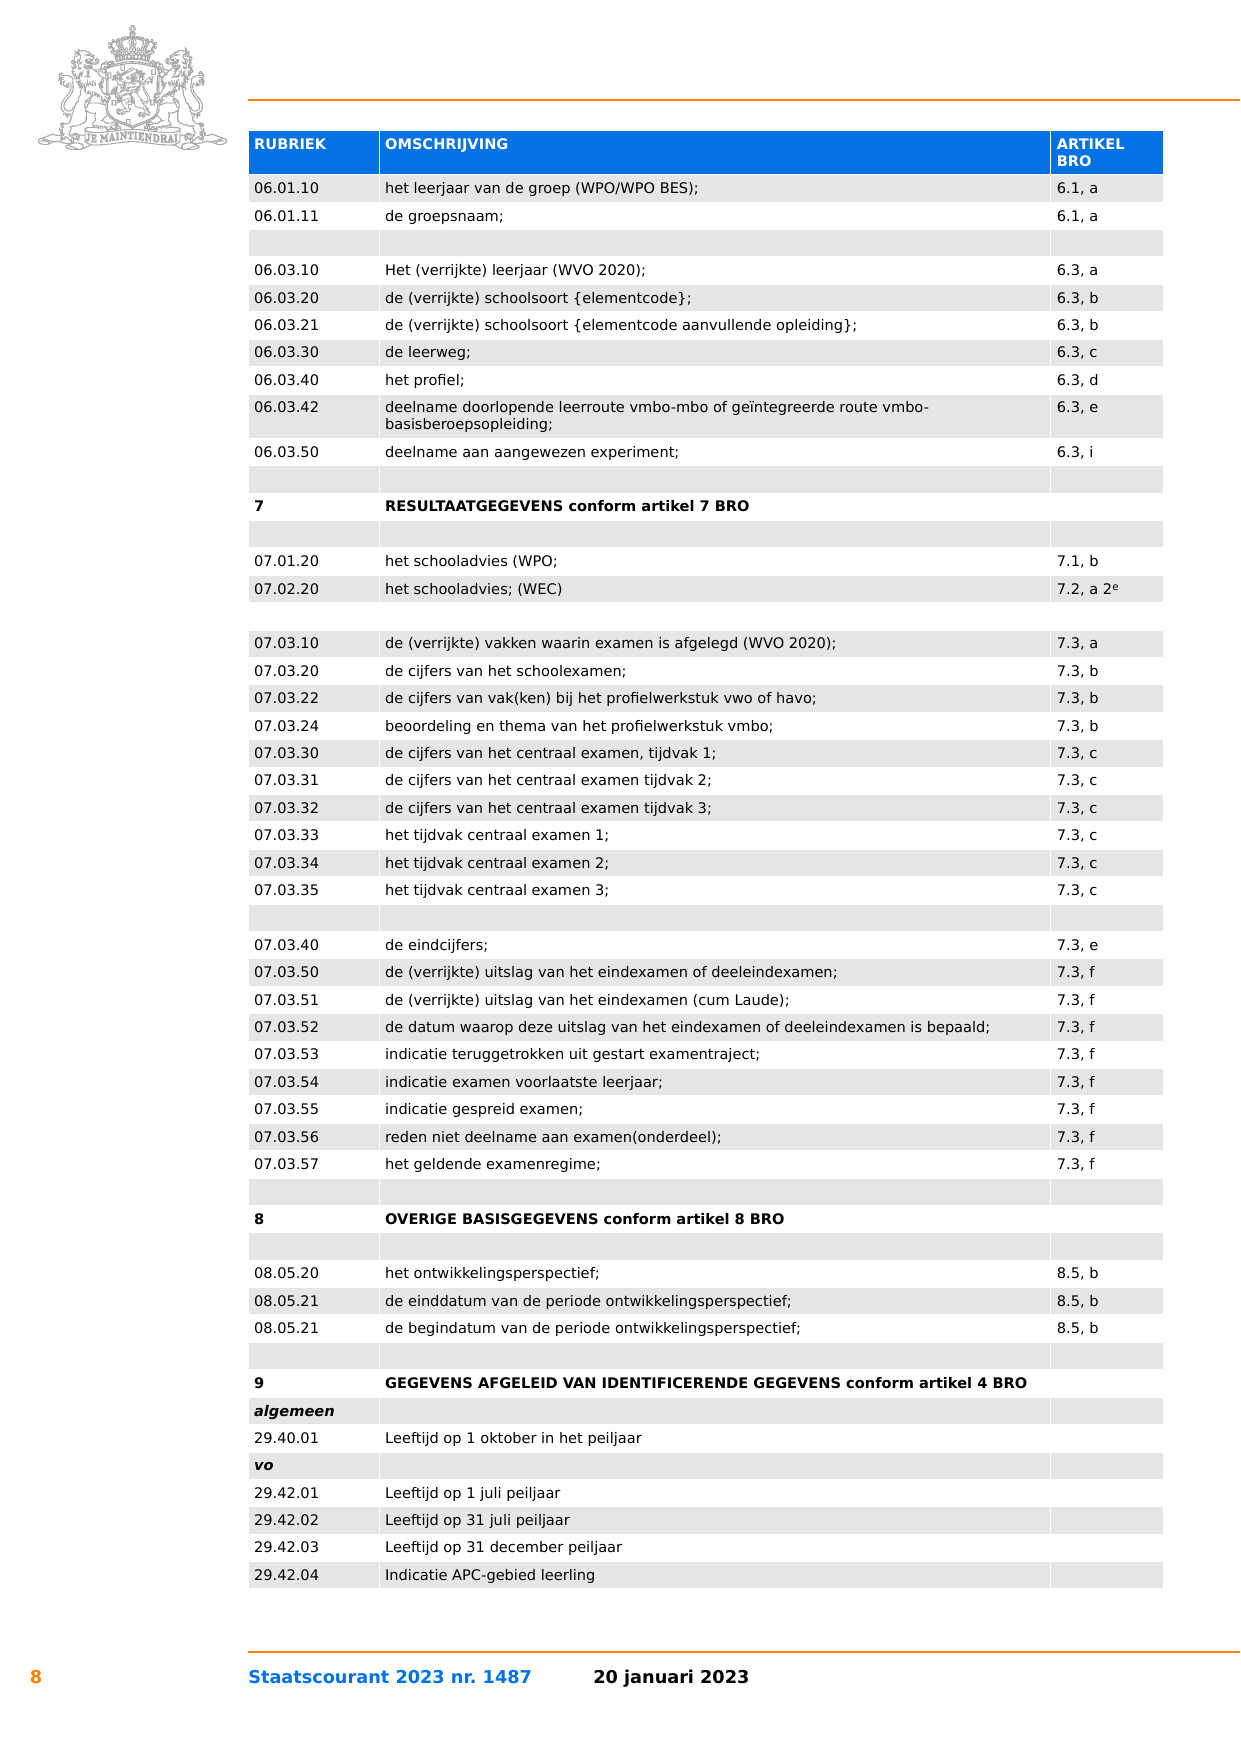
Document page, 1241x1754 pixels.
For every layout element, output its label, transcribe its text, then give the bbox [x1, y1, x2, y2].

table_cell het schooladvies (WPO; [380, 549, 1050, 575]
table_header OMSCHRIJVING [380, 131, 1050, 174]
table_cell de (verrijkte) vakken waarin examen is afgelegd (WVO 2020); [380, 631, 1050, 657]
table_cell 7.3, f [1051, 1069, 1163, 1095]
table_cell 08.05.20 [249, 1261, 379, 1287]
table_cell 7.3, c [1051, 795, 1163, 821]
table_cell de (verrijkte) uitslag van het eindexamen of deeleindexamen; [380, 959, 1050, 986]
table_cell 07.03.33 [249, 823, 379, 849]
table_cell RESULTAATGEGEVENS conform artikel 7 BRO [380, 494, 1050, 520]
table_cell 07.01.20 [249, 549, 379, 575]
table_cell 07.03.53 [249, 1042, 379, 1068]
table_cell 7.3, b [1051, 658, 1163, 684]
table_cell 29.42.03 [249, 1535, 379, 1561]
table_cell beoordeling en thema van het profielwerkstuk vmbo; [380, 713, 1050, 739]
table_cell 7.3, f [1051, 1151, 1163, 1177]
table_cell [1051, 494, 1163, 520]
table_cell 07.03.10 [249, 631, 379, 657]
table_cell [1051, 1398, 1163, 1424]
table_cell 06.03.40 [249, 367, 379, 393]
table_cell vo [249, 1453, 379, 1479]
table_cell de cijfers van het centraal examen, tijdvak 1; [380, 740, 1050, 767]
table_cell de cijfers van het schoolexamen; [380, 658, 1050, 684]
table_cell Leeftijd op 1 juli peiljaar [380, 1480, 1050, 1506]
table_cell [1051, 603, 1163, 629]
table_cell 06.01.11 [249, 203, 379, 229]
table_cell het leerjaar van de groep (WPO/WPO BES); [380, 175, 1050, 202]
table_cell deelname doorlopende leerroute vmbo-mbo of geïntegreerde route vmbo-basisberoepsopleiding; [380, 395, 1050, 438]
table_cell 07.03.34 [249, 850, 379, 876]
table_cell 8.5, b [1051, 1288, 1163, 1314]
table_cell 06.03.30 [249, 340, 379, 366]
table_cell 6.1, a [1051, 203, 1163, 229]
table_cell 7.3, f [1051, 1014, 1163, 1041]
table_cell 7.3, f [1051, 1042, 1163, 1068]
table_cell 7.3, f [1051, 1124, 1163, 1150]
table_cell de leerweg; [380, 340, 1050, 366]
table_cell 07.03.52 [249, 1014, 379, 1041]
table_cell 07.03.55 [249, 1096, 379, 1123]
table_cell [380, 521, 1050, 547]
table_cell indicatie examen voorlaatste leerjaar; [380, 1069, 1050, 1095]
table_cell 7.3, c [1051, 823, 1163, 849]
table_cell de begindatum van de periode ontwikkelingsperspectief; [380, 1316, 1050, 1342]
table_cell de cijfers van het centraal examen tijdvak 3; [380, 795, 1050, 821]
table_cell het tijdvak centraal examen 3; [380, 877, 1050, 903]
table_cell 8.5, b [1051, 1261, 1163, 1287]
table_cell [1051, 1370, 1163, 1397]
table_cell 29.40.01 [249, 1425, 379, 1451]
table_cell [1051, 1562, 1163, 1588]
table_cell [249, 905, 379, 931]
table_cell de cijfers van vak(ken) bij het profielwerkstuk vwo of havo; [380, 685, 1050, 712]
table_cell het geldende examenregime; [380, 1151, 1050, 1177]
table_cell [380, 1453, 1050, 1479]
table_cell [380, 1343, 1050, 1369]
table_cell [1051, 521, 1163, 547]
table_cell 08.05.21 [249, 1288, 379, 1314]
table_cell [380, 466, 1050, 493]
table_cell 07.02.20 [249, 576, 379, 602]
table_cell 7.3, a [1051, 631, 1163, 657]
table_cell 29.42.04 [249, 1562, 379, 1588]
table_cell het tijdvak centraal examen 2; [380, 850, 1050, 876]
table_cell [1051, 1179, 1163, 1205]
table_cell de datum waarop deze uitslag van het eindexamen of deeleindexamen is bepaald; [380, 1014, 1050, 1041]
picture [38, 25, 227, 150]
table_cell [249, 521, 379, 547]
table_cell OVERIGE BASISGEGEVENS conform artikel 8 BRO [380, 1206, 1050, 1232]
table_cell 07.03.50 [249, 959, 379, 986]
table_cell 29.42.01 [249, 1480, 379, 1506]
table_cell 7.3, c [1051, 850, 1163, 876]
table_cell [380, 1398, 1050, 1424]
table_cell 7.3, e [1051, 932, 1163, 958]
table_cell de eindcijfers; [380, 932, 1050, 958]
table_cell 06.03.42 [249, 395, 379, 438]
table_cell 07.03.54 [249, 1069, 379, 1095]
table_cell 8.5, b [1051, 1316, 1163, 1342]
table_cell [1051, 1425, 1163, 1451]
table_cell de (verrijkte) uitslag van het eindexamen (cum Laude); [380, 987, 1050, 1013]
table_cell 06.03.10 [249, 258, 379, 284]
table_cell 7.3, f [1051, 987, 1163, 1013]
table_cell [1051, 1233, 1163, 1260]
table_cell 7.3, f [1051, 1096, 1163, 1123]
table_cell reden niet deelname aan examen(onderdeel); [380, 1124, 1050, 1150]
table_cell [249, 1179, 379, 1205]
table_cell 07.03.40 [249, 932, 379, 958]
table_cell [249, 1343, 379, 1369]
table_cell [1051, 1453, 1163, 1479]
table_cell GEGEVENS AFGELEID VAN IDENTIFICERENDE GEGEVENS conform artikel 4 BRO [380, 1370, 1050, 1397]
table_cell de cijfers van het centraal examen tijdvak 2; [380, 768, 1050, 794]
table_cell 6.3, b [1051, 312, 1163, 339]
table_cell 6.3, d [1051, 367, 1163, 393]
table_cell de groepsnaam; [380, 203, 1050, 229]
table_cell [1051, 1343, 1163, 1369]
table_cell 06.03.21 [249, 312, 379, 339]
table_cell 7.3, c [1051, 740, 1163, 767]
table_cell 29.42.02 [249, 1507, 379, 1534]
table_cell 8 [249, 1206, 379, 1232]
table_header ARTIKEL BRO [1051, 131, 1163, 174]
table_cell 7.3, c [1051, 768, 1163, 794]
table_cell 07.03.56 [249, 1124, 379, 1150]
table_cell [1051, 1480, 1163, 1506]
table_cell 9 [249, 1370, 379, 1397]
table_cell Het (verrijkte) leerjaar (WVO 2020); [380, 258, 1050, 284]
table_cell [380, 905, 1050, 931]
table_cell 06.03.20 [249, 285, 379, 311]
table_cell [249, 1233, 379, 1260]
table_cell het tijdvak centraal examen 1; [380, 823, 1050, 849]
table_cell 7.3, f [1051, 959, 1163, 986]
table_cell indicatie gespreid examen; [380, 1096, 1050, 1123]
table_cell [1051, 1535, 1163, 1561]
table_cell 07.03.31 [249, 768, 379, 794]
table_cell het ontwikkelingsperspectief; [380, 1261, 1050, 1287]
table_cell het profiel; [380, 367, 1050, 393]
table_cell Leeftijd op 1 oktober in het peiljaar [380, 1425, 1050, 1451]
table_cell de einddatum van de periode ontwikkelingsperspectief; [380, 1288, 1050, 1314]
table_cell 07.03.22 [249, 685, 379, 712]
table_cell 7.2, a 2e [1051, 576, 1163, 602]
table_cell [1051, 905, 1163, 931]
table_cell 07.03.51 [249, 987, 379, 1013]
table_cell 6.3, c [1051, 340, 1163, 366]
table_cell 07.03.32 [249, 795, 379, 821]
table_header RUBRIEK [249, 131, 379, 174]
table_cell [380, 230, 1050, 256]
table_cell 07.03.57 [249, 1151, 379, 1177]
table_cell [380, 1179, 1050, 1205]
table_cell [1051, 230, 1163, 256]
table_cell [249, 230, 379, 256]
table_cell Leeftijd op 31 juli peiljaar [380, 1507, 1050, 1534]
table_cell de (verrijkte) schoolsoort {elementcode aanvullende opleiding}; [380, 312, 1050, 339]
table_cell algemeen [249, 1398, 379, 1424]
table_cell de (verrijkte) schoolsoort {elementcode}; [380, 285, 1050, 311]
table_cell 06.01.10 [249, 175, 379, 202]
table_cell 6.1, a [1051, 175, 1163, 202]
table_cell 6.3, a [1051, 258, 1163, 284]
table_cell het schooladvies; (WEC) [380, 576, 1050, 602]
table_cell [1051, 1206, 1163, 1232]
table_cell 7 [249, 494, 379, 520]
table_cell deelname aan aangewezen experiment; [380, 439, 1050, 465]
table_cell 6.3, b [1051, 285, 1163, 311]
table_cell 08.05.21 [249, 1316, 379, 1342]
table_cell Leeftijd op 31 december peiljaar [380, 1535, 1050, 1561]
table_cell Indicatie APC-gebied leerling [380, 1562, 1050, 1588]
table_cell 07.03.30 [249, 740, 379, 767]
table_cell 07.03.24 [249, 713, 379, 739]
table_cell [249, 603, 379, 629]
table_cell 07.03.35 [249, 877, 379, 903]
table_cell 07.03.20 [249, 658, 379, 684]
table_cell 7.3, b [1051, 685, 1163, 712]
table_cell 7.3, b [1051, 713, 1163, 739]
table_cell [1051, 466, 1163, 493]
table_cell 7.3, c [1051, 877, 1163, 903]
table_cell indicatie teruggetrokken uit gestart examentraject; [380, 1042, 1050, 1068]
table_cell 6.3, i [1051, 439, 1163, 465]
table_cell [380, 1233, 1050, 1260]
table_cell [1051, 1507, 1163, 1534]
table_cell 7.1, b [1051, 549, 1163, 575]
table_cell 06.03.50 [249, 439, 379, 465]
table_cell [380, 603, 1050, 629]
table_cell [249, 466, 379, 493]
table_cell 6.3, e [1051, 395, 1163, 438]
